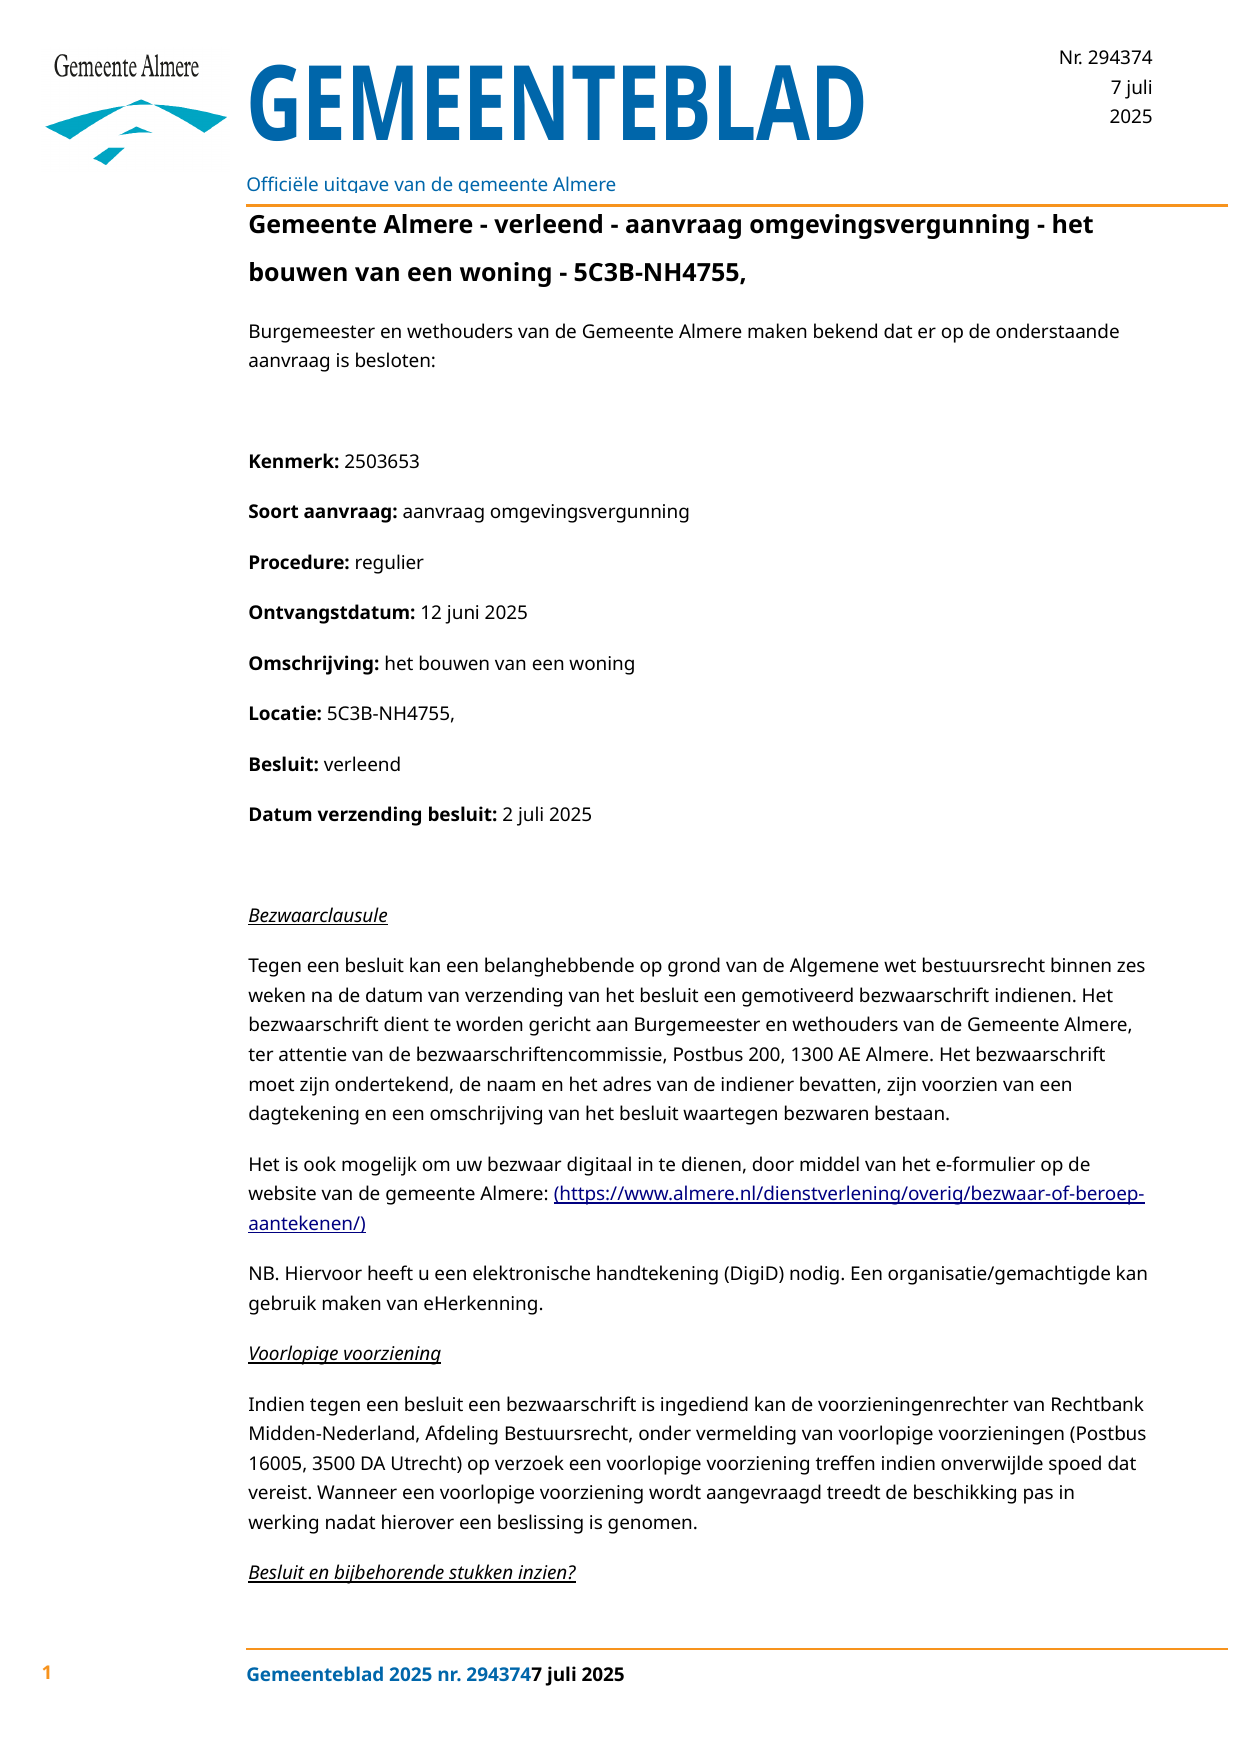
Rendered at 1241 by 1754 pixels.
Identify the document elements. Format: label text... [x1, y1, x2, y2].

text Omschrijving: het bouwen van een woning [248, 650, 1152, 676]
text Besluit: verleend [248, 751, 1152, 777]
text Indien tegen een besluit een bezwaarschrift is ingediend kan de voorzieningenrechter van Rechtbank Midden-Nederland, Afdeling Bestuursrecht, onder vermelding van voorlopige voorzieningen (Postbus 16005, 3500 DA Utrecht) op verzoek een voorlopige voorziening treffen indien onverwijlde spoed dat vereist. Wanneer een voorlopige voorziening wordt aangevraagd treedt de beschikking pas in werking nadat hierover een beslissing is genomen. [248, 1391, 1152, 1535]
text Besluit en bijbehorende stukken inzien? [248, 1559, 1152, 1585]
text Tegen een besluit kan een belanghebbende op grond van de Algemene wet bestuursrecht binnen zes weken na de datum van verzending van het besluit een gemotiveerd bezwaarschrift indienen. Het bezwaarschrift dient te worden gericht aan Burgemeester en wethouders van de Gemeente Almere, ter attentie van de bezwaarschriftencommissie, Postbus 200, 1300 AE Almere. Het bezwaarschrift moet zijn ondertekend, de naam en het adres van de indiener bevatten, zijn voorzien van een dagtekening en een omschrijving van het besluit waartegen bezwaren bestaan. [248, 952, 1152, 1126]
text Ontvangstdatum: 12 juni 2025 [248, 599, 1152, 625]
text Burgemeester en wethouders van de Gemeente Almere maken bekend dat er op de onderstaande aanvraag is besloten: [248, 318, 1152, 373]
text Datum verzending besluit: 2 juli 2025 [248, 801, 1152, 827]
picture [41, 47, 231, 172]
text NB. Hiervoor heeft u een elektronische handtekening (DigiD) nodig. Een organisatie/gemachtigde kan gebruik maken van eHerkenning. [248, 1260, 1152, 1316]
text Procedure: regulier [248, 549, 1152, 575]
text Kenmerk: 2503653 [248, 448, 1152, 474]
text Locatie: 5C3B-NH4755, [248, 700, 1152, 726]
text Soort aanvraag: aanvraag omgevingsvergunning [248, 499, 1152, 524]
text Bezwaarclausule [248, 902, 1152, 928]
text Gemeente Almere - verleend - aanvraag omgevingsvergunning - het bouwen van een woning - 5C3B-NH4755, [248, 207, 1152, 288]
text Voorlopige voorziening [248, 1340, 1152, 1366]
text Het is ook mogelijk om uw bezwaar digitaal in te dienen, door middel van het e-formulier op de website van de gemeente Almere: (https://www.almere.nl/dienstverlening/overig/bezwaar-of-beroep-aantekenen/) [248, 1151, 1152, 1236]
